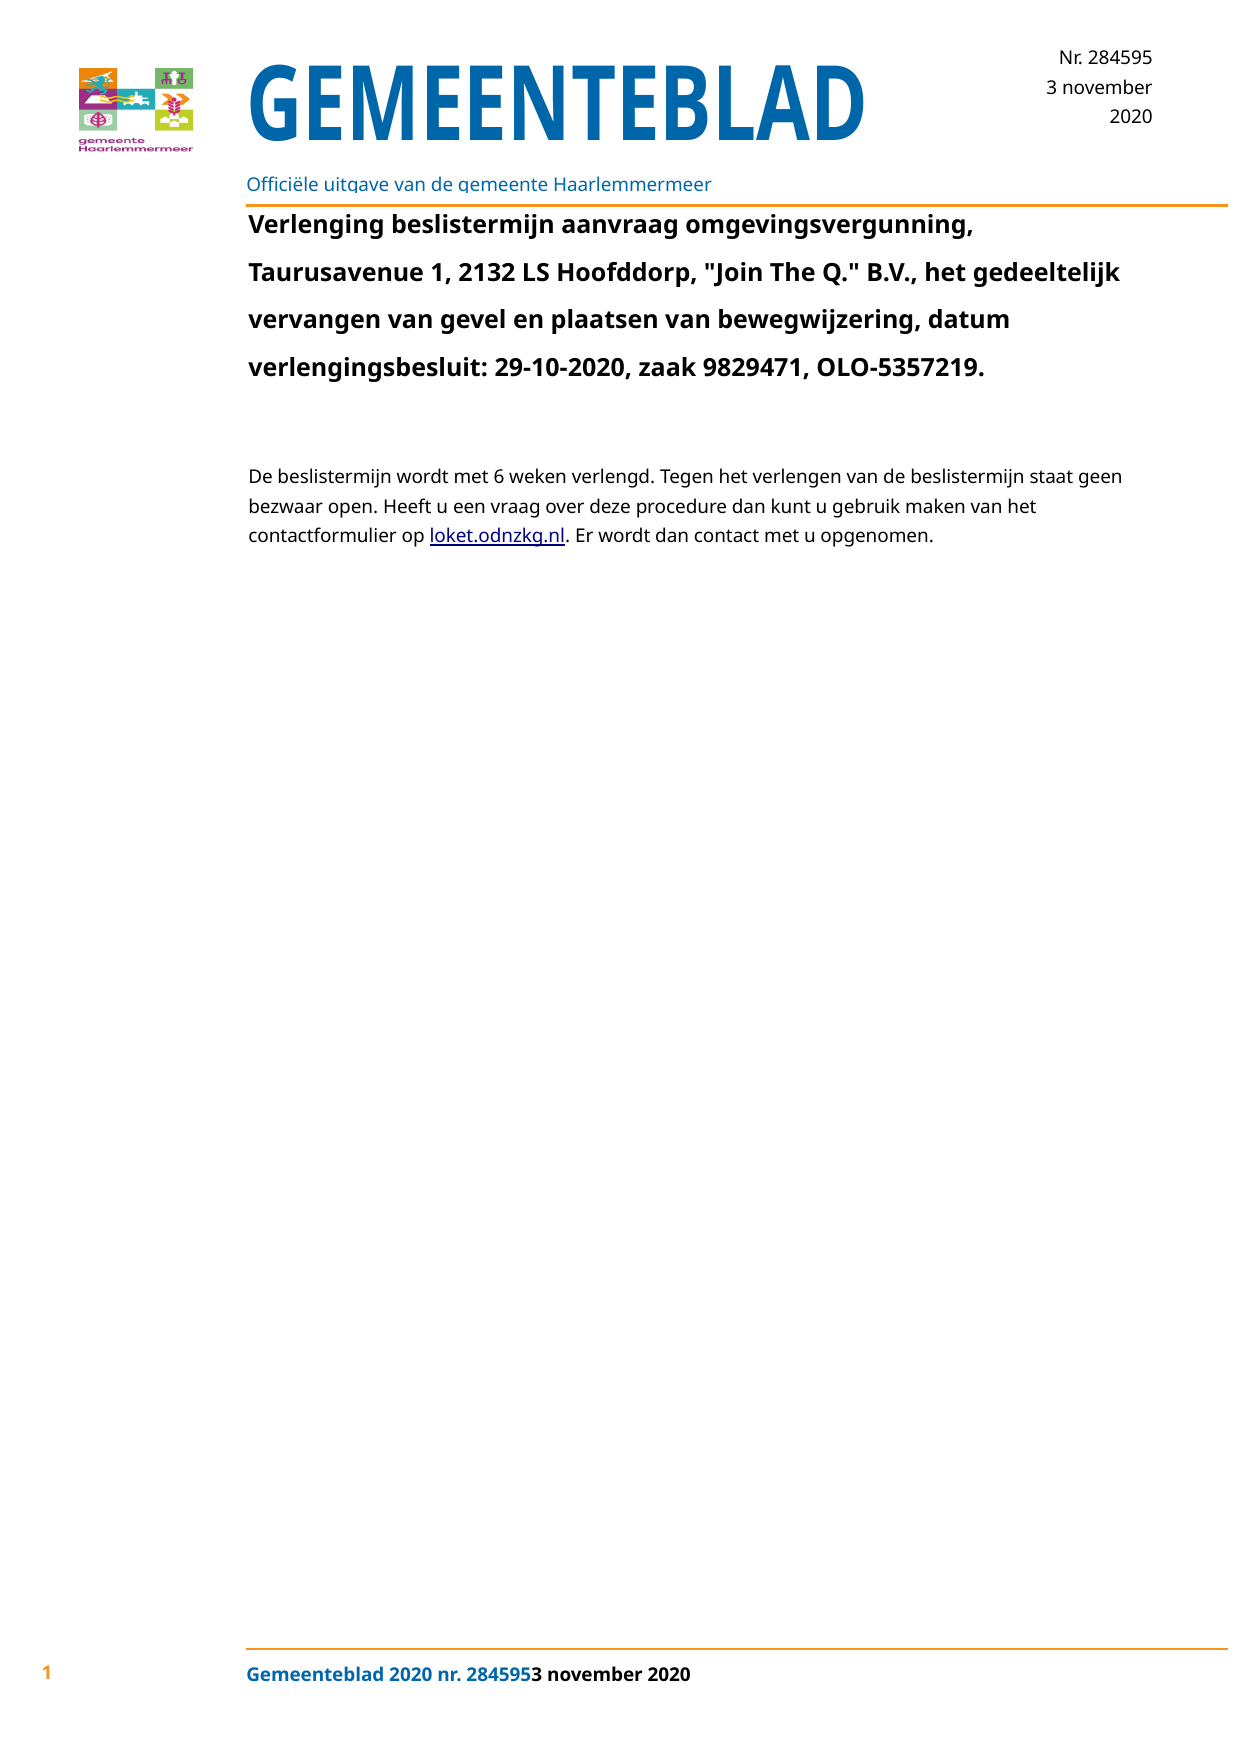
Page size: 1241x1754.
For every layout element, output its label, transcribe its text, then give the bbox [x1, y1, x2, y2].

picture [41, 47, 231, 172]
text De beslistermijn wordt met 6 weken verlengd. Tegen het verlengen van de beslistermijn staat geen bezwaar open. Heeft u een vraag over deze procedure dan kunt u gebruik maken van het contactformulier op loket.odnzkg.nl. Er wordt dan contact met u opgenomen. [248, 463, 1152, 548]
text Verlenging beslistermijn aanvraag omgevingsvergunning, Taurusavenue 1, 2132 LS Hoofddorp, "Join The Q." B.V., het gedeeltelijk vervangen van gevel en plaatsen van bewegwijzering, datum verlengingsbesluit: 29-10-2020, zaak 9829471, OLO-5357219. [248, 207, 1152, 384]
